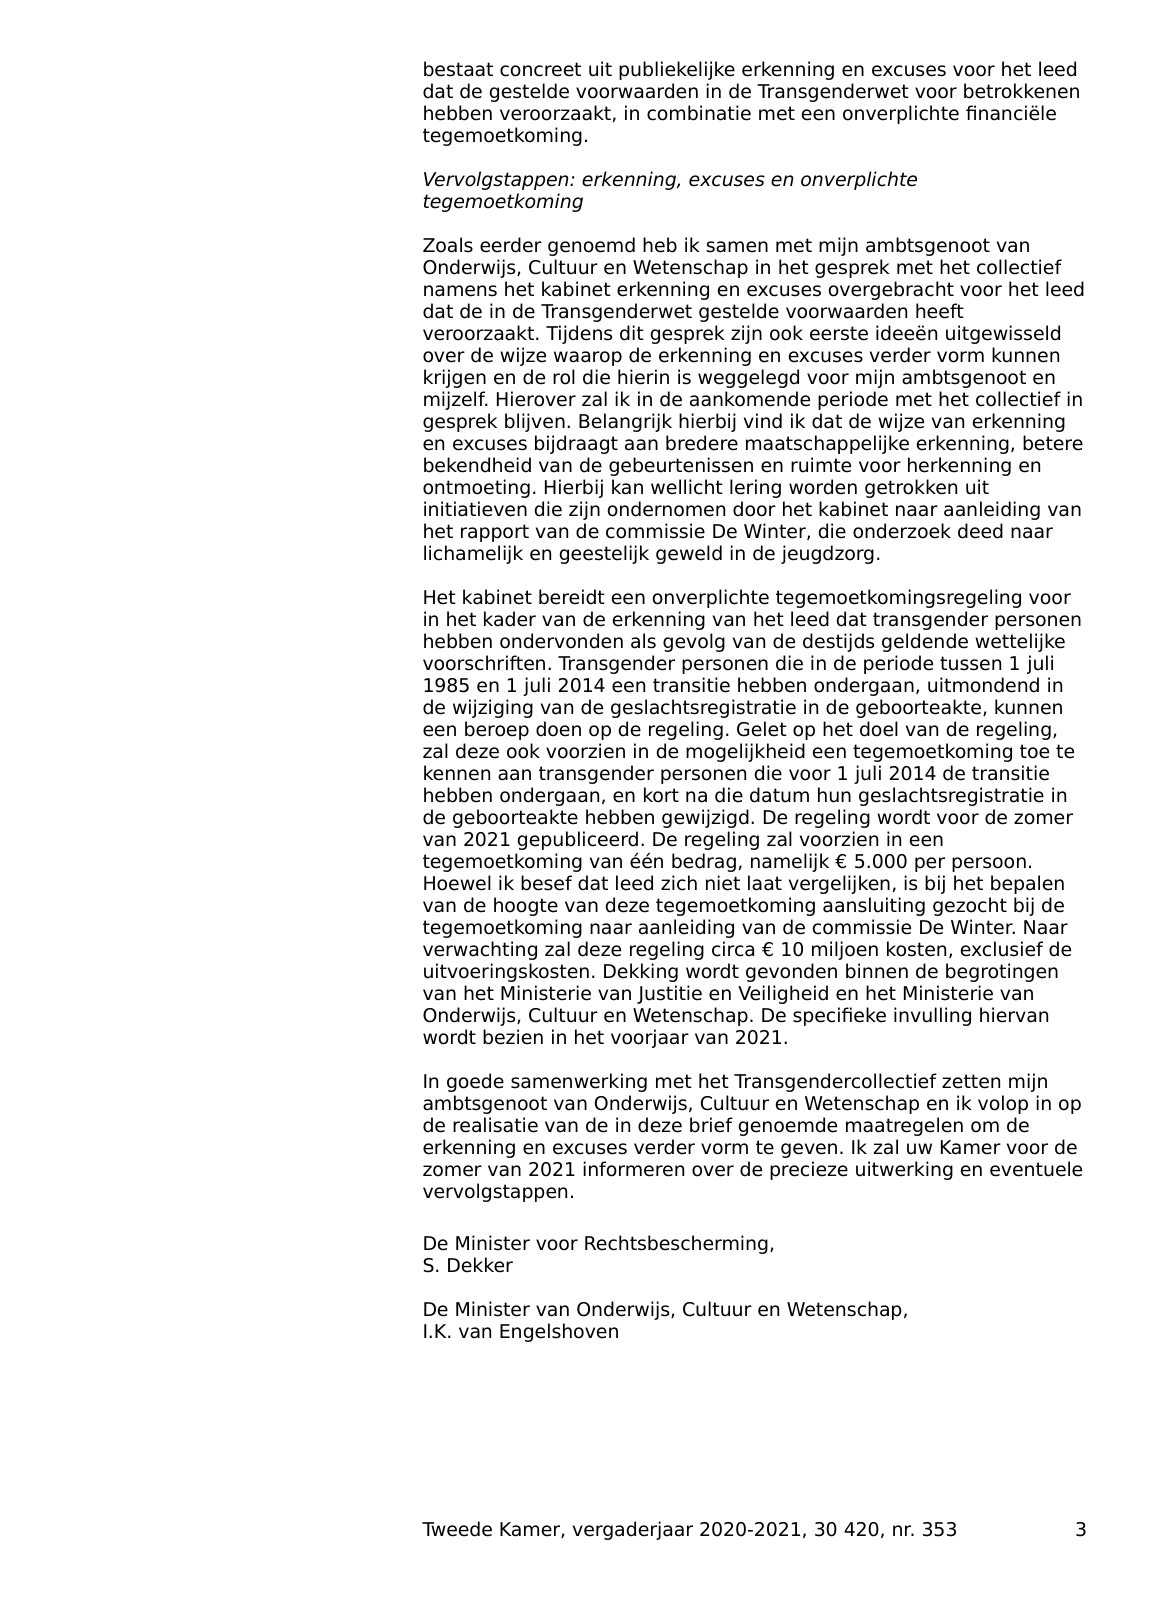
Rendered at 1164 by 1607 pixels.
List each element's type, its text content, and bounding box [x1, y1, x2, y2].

text Zoals eerder genoemd heb ik samen met mijn ambtsgenoot van Onderwijs, Cultuur en Wetenschap in het gesprek met het collectief namens het kabinet erkenning en excuses overgebracht voor het leed dat de in de Transgenderwet gestelde voorwaarden heeft veroorzaakt. Tijdens dit gesprek zijn ook eerste ideeën uitgewisseld over de wijze waarop de erkenning en excuses verder vorm kunnen krijgen en de rol die hierin is weggelegd voor mijn ambtsgenoot en mijzelf. Hierover zal ik in de aankomende periode met het collectief in gesprek blijven. Belangrijk hierbij vind ik dat de wijze van erkenning en excuses bijdraagt aan bredere maatschappelijke erkenning, betere bekendheid van de gebeurtenissen en ruimte voor herkenning en ontmoeting. Hierbij kan wellicht lering worden getrokken uit initiatieven die zijn ondernomen door het kabinet naar aanleiding van het rapport van de commissie De Winter, die onderzoek deed naar lichamelijk en geestelijk geweld in de jeugdzorg. [422, 235, 1087, 565]
text Het kabinet bereidt een onverplichte tegemoetkomingsregeling voor in het kader van de erkenning van het leed dat transgender personen hebben ondervonden als gevolg van de destijds geldende wettelijke voorschriften. Transgender personen die in de periode tussen 1 juli 1985 en 1 juli 2014 een transitie hebben ondergaan, uitmondend in de wijziging van de geslachtsregistratie in de geboorteakte, kunnen een beroep doen op de regeling. Gelet op het doel van de regeling, zal deze ook voorzien in de mogelijkheid een tegemoetkoming toe te kennen aan transgender personen die voor 1 juli 2014 de transitie hebben ondergaan, en kort na die datum hun geslachtsregistratie in de geboorteakte hebben gewijzigd. De regeling wordt voor de zomer van 2021 gepubliceerd. De regeling zal voorzien in een tegemoetkoming van één bedrag, namelijk € 5.000 per persoon. Hoewel ik besef dat leed zich niet laat vergelijken, is bij het bepalen van de hoogte van deze tegemoetkoming aansluiting gezocht bij de tegemoetkoming naar aanleiding van de commissie De Winter. Naar verwachting zal deze regeling circa € 10 miljoen kosten, exclusief de uitvoeringskosten. Dekking wordt gevonden binnen de begrotingen van het Ministerie van Justitie en Veiligheid en het Ministerie van Onderwijs, Cultuur en Wetenschap. De specifieke invulling hiervan wordt bezien in het voorjaar van 2021. [422, 587, 1087, 1049]
subtitle Vervolgstappen: erkenning, excuses en onverplichte tegemoetkoming [422, 169, 1087, 213]
text De Minister van Onderwijs, Cultuur en Wetenschap, I.K. van Engelshoven [422, 1299, 1087, 1343]
text In goede samenwerking met het Transgendercollectief zetten mijn ambtsgenoot van Onderwijs, Cultuur en Wetenschap en ik volop in op de realisatie van de in deze brief genoemde maatregelen om de erkenning en excuses verder vorm te geven. Ik zal uw Kamer voor de zomer van 2021 informeren over de precieze uitwerking en eventuele vervolgstappen. [422, 1071, 1087, 1203]
text bestaat concreet uit publiekelijke erkenning en excuses voor het leed dat de gestelde voorwaarden in de Transgenderwet voor betrokkenen hebben veroorzaakt, in combinatie met een onverplichte financiële tegemoetkoming. [422, 59, 1087, 147]
text De Minister voor Rechtsbescherming, S. Dekker [422, 1233, 1087, 1277]
